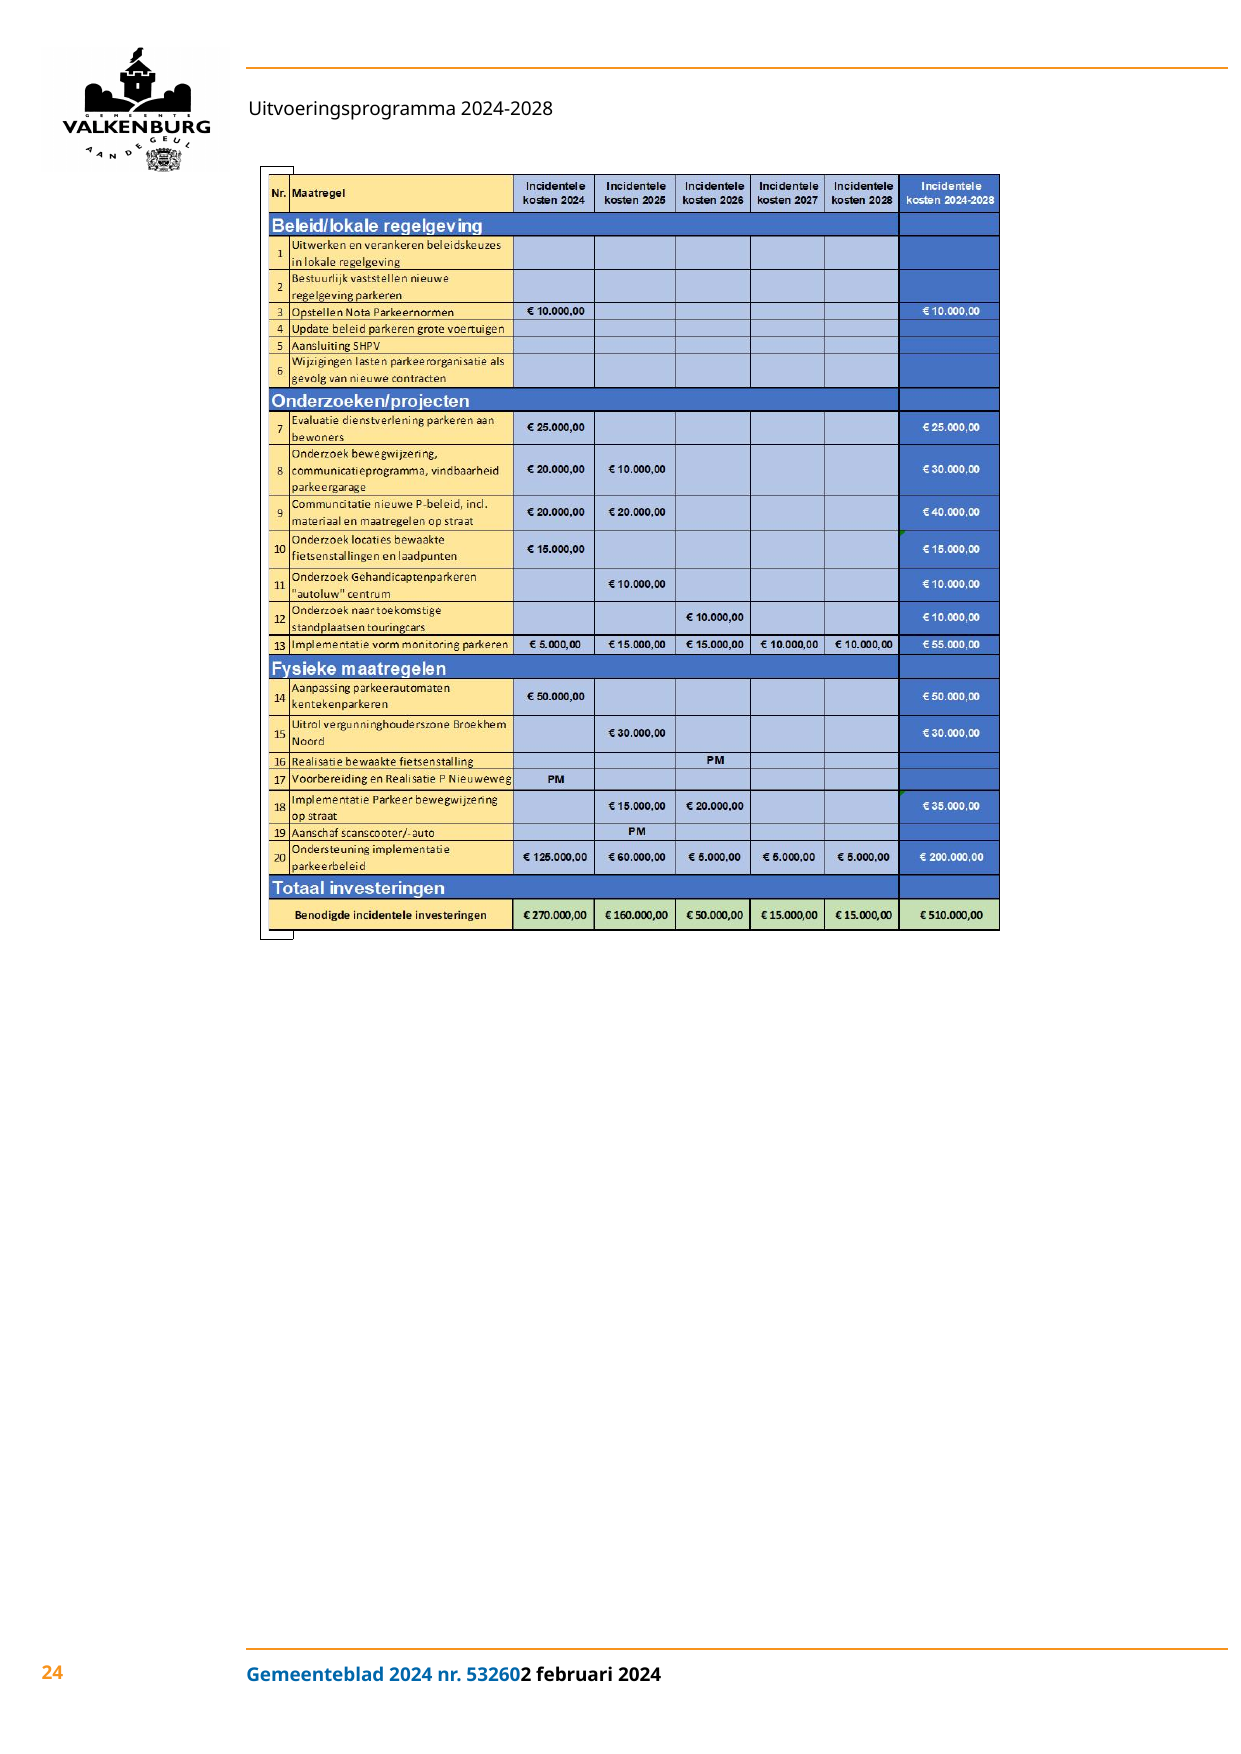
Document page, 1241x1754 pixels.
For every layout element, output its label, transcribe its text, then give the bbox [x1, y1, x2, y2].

text Uitvoeringsprogramma 2024-2028 [248, 95, 1152, 121]
picture [268, 174, 1000, 931]
picture [41, 47, 231, 172]
